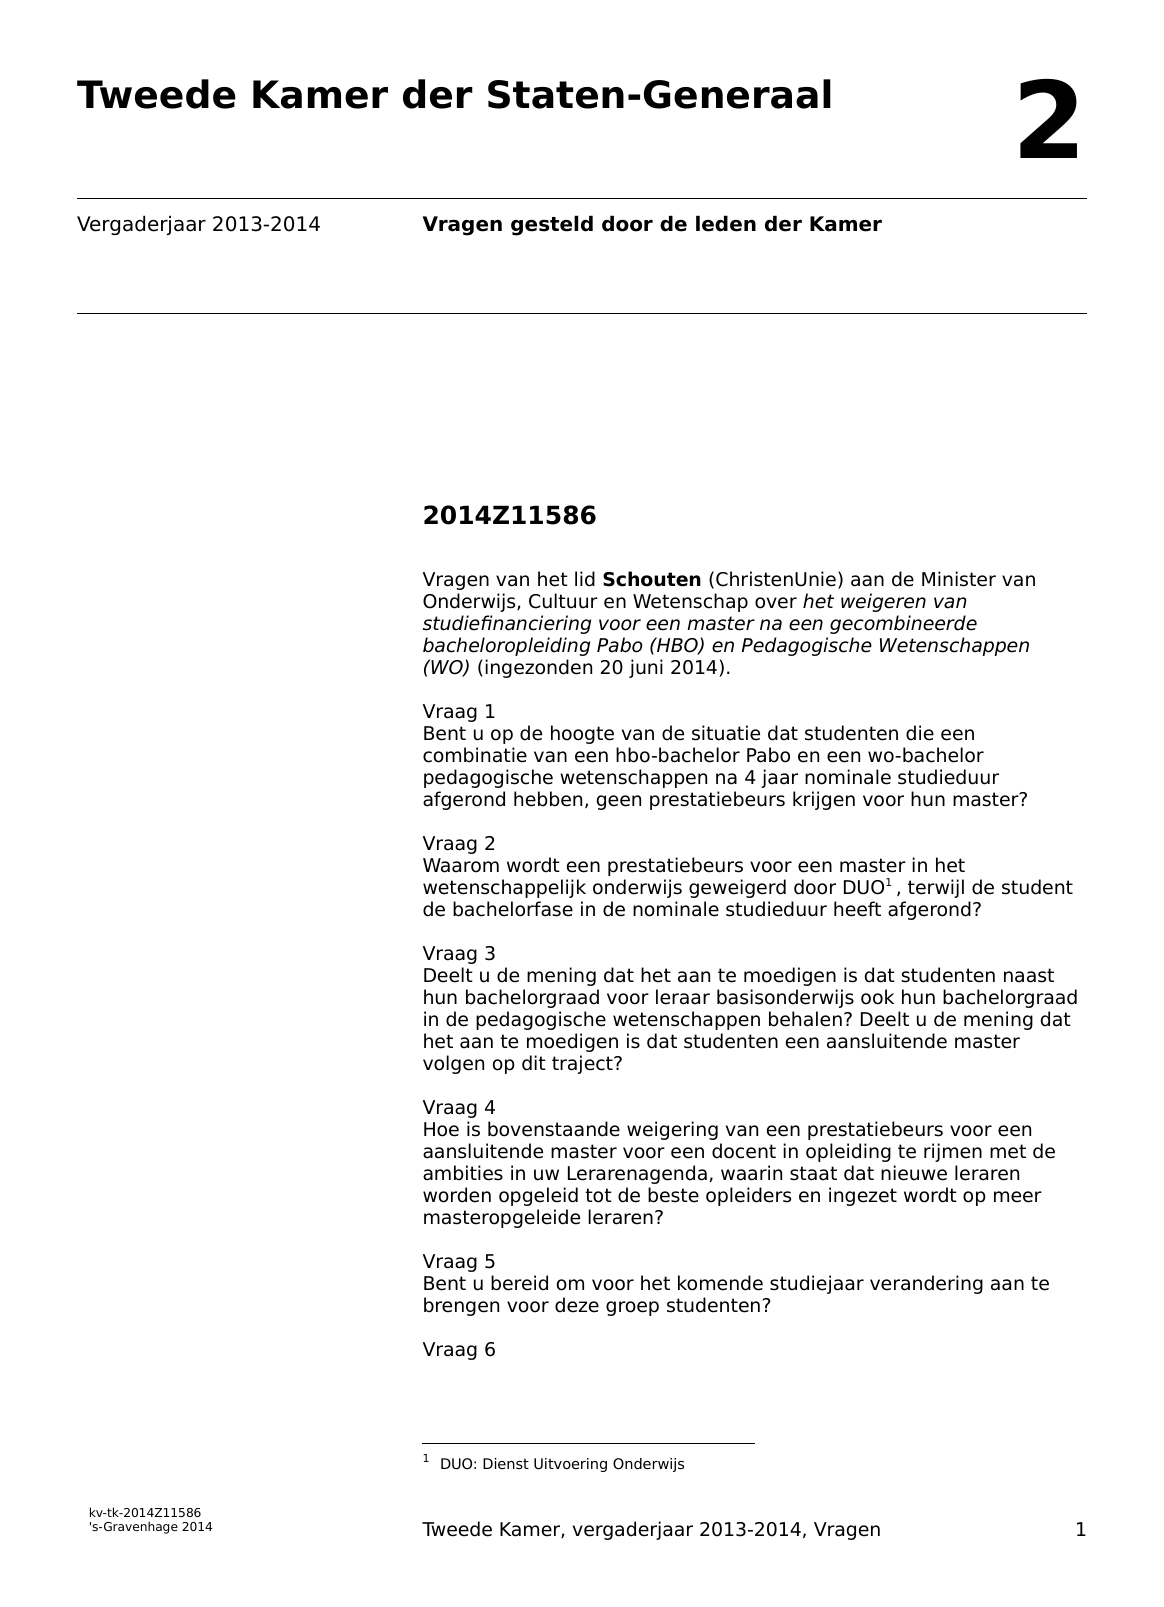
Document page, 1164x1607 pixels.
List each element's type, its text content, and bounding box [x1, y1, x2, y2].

text Vragen van het lid Schouten (ChristenUnie) aan de Minister van Onderwijs, Cultuur en Wetenschap over het weigeren van studiefinanciering voor een master na een gecombineerde bacheloropleiding Pabo (HBO) en Pedagogische Wetenschappen (WO) (ingezonden 20 juni 2014). [422, 569, 1087, 679]
text Vraag 2 [422, 833, 1087, 855]
text Bent u bereid om voor het komende studiejaar verandering aan te brengen voor deze groep studenten? [422, 1273, 1087, 1317]
text kv-tk-2014Z11586 [88, 1506, 323, 1520]
text Vraag 6 [422, 1339, 1087, 1361]
table_cell Vergaderjaar 2013-2014 [77, 199, 422, 313]
text Vraag 5 [422, 1251, 1087, 1273]
table_header 2 [886, 59, 1087, 198]
table_cell Vragen gesteld door de leden der Kamer [422, 199, 1087, 313]
text Vraag 4 [422, 1097, 1087, 1119]
table_header Tweede Kamer der Staten-Generaal [77, 59, 886, 198]
text DUO: Dienst Uitvoering Onderwijs [422, 1452, 1087, 1474]
text Hoe is bovenstaande weigering van een prestatiebeurs voor een aansluitende master voor een docent in opleiding te rijmen met de ambities in uw Lerarenagenda, waarin staat dat nieuwe leraren worden opgeleid tot de beste opleiders en ingezet wordt op meer masteropgeleide leraren? [422, 1119, 1087, 1229]
text 2014Z11586 [422, 501, 1087, 531]
text Waarom wordt een prestatiebeurs voor een master in het wetenschappelijk onderwijs geweigerd door DUO, terwijl de student de bachelorfase in de nominale studieduur heeft afgerond? [422, 855, 1087, 921]
text Vraag 3 [422, 943, 1087, 965]
text Vraag 1 [422, 701, 1087, 723]
text Deelt u de mening dat het aan te moedigen is dat studenten naast hun bachelorgraad voor leraar basisonderwijs ook hun bachelorgraad in de pedagogische wetenschappen behalen? Deelt u de mening dat het aan te moedigen is dat studenten een aansluitende master volgen op dit traject? [422, 965, 1087, 1075]
text Bent u op de hoogte van de situatie dat studenten die een combinatie van een hbo-bachelor Pabo en een wo-bachelor pedagogische wetenschappen na 4 jaar nominale studieduur afgerond hebben, geen prestatiebeurs krijgen voor hun master? [422, 723, 1087, 811]
text 's-Gravenhage 2014 [88, 1520, 323, 1534]
